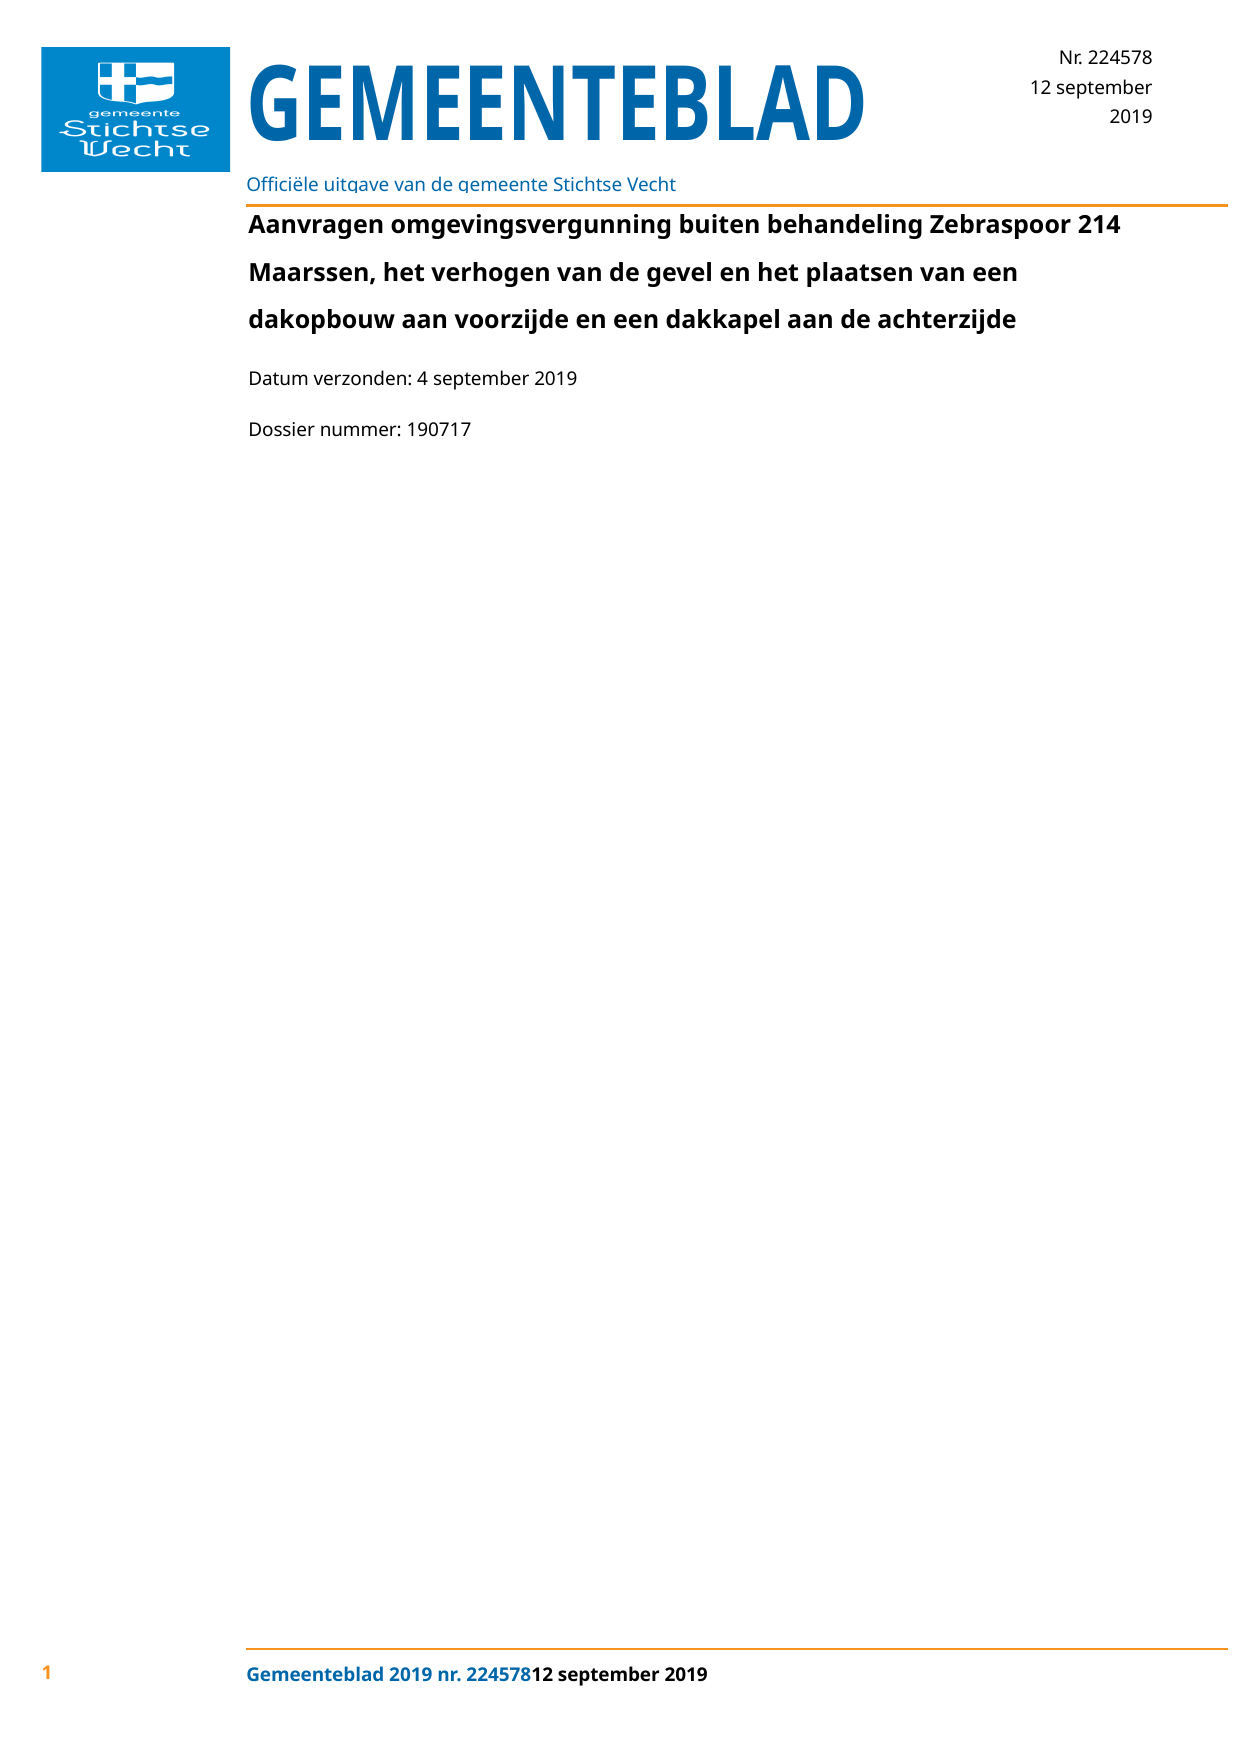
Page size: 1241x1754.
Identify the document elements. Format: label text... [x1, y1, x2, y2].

text Datum verzonden: 4 september 2019 [248, 366, 1152, 391]
text Aanvragen omgevingsvergunning buiten behandeling Zebraspoor 214 Maarssen, het verhogen van de gevel en het plaatsen van een dakopbouw aan voorzijde en een dakkapel aan de achterzijde [248, 207, 1152, 336]
picture [137, 63, 174, 103]
picture [99, 63, 135, 101]
text Dossier nummer: 190717 [248, 416, 1152, 442]
